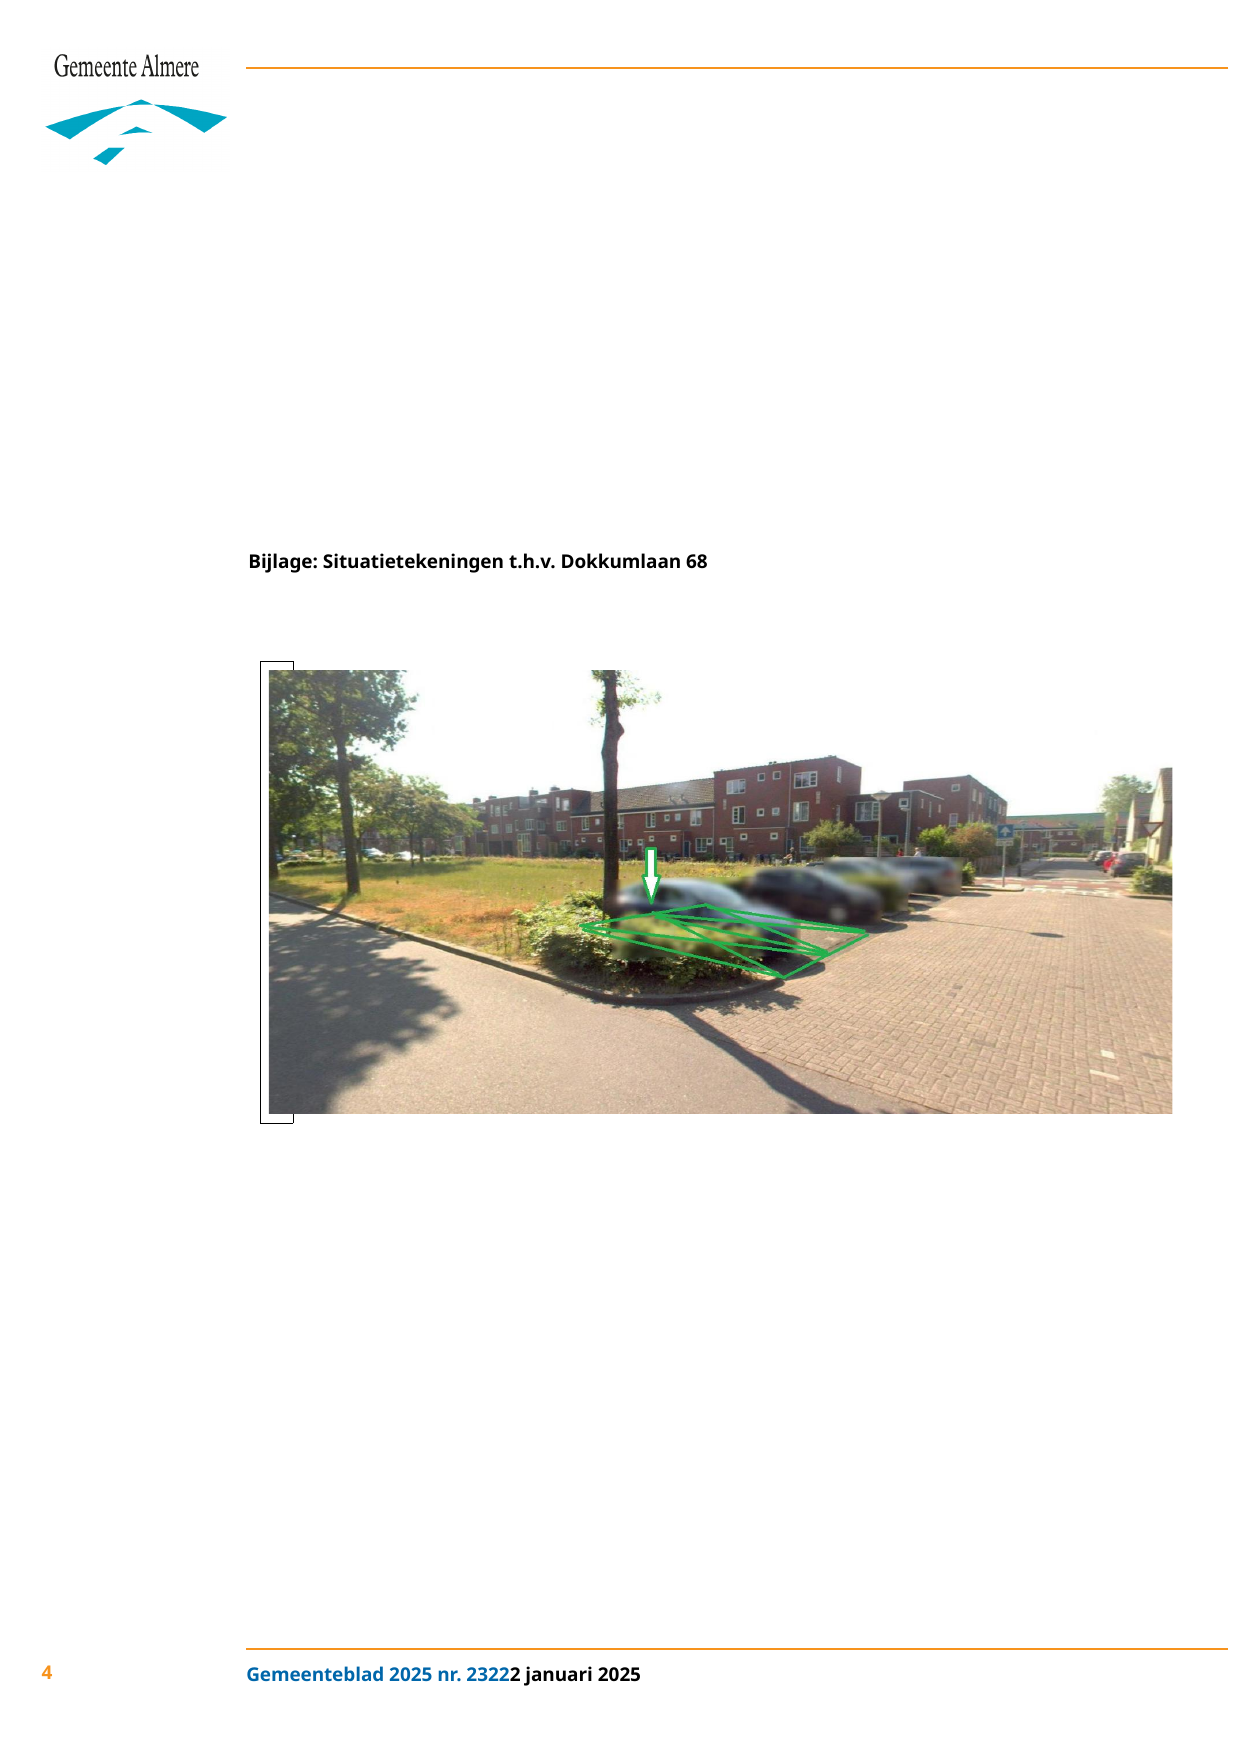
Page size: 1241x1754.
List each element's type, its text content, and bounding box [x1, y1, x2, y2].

text Bijlage: Situatietekeningen t.h.v. Dokkumlaan 68 [248, 548, 1152, 574]
picture [41, 47, 231, 172]
picture [268, 670, 1173, 1114]
